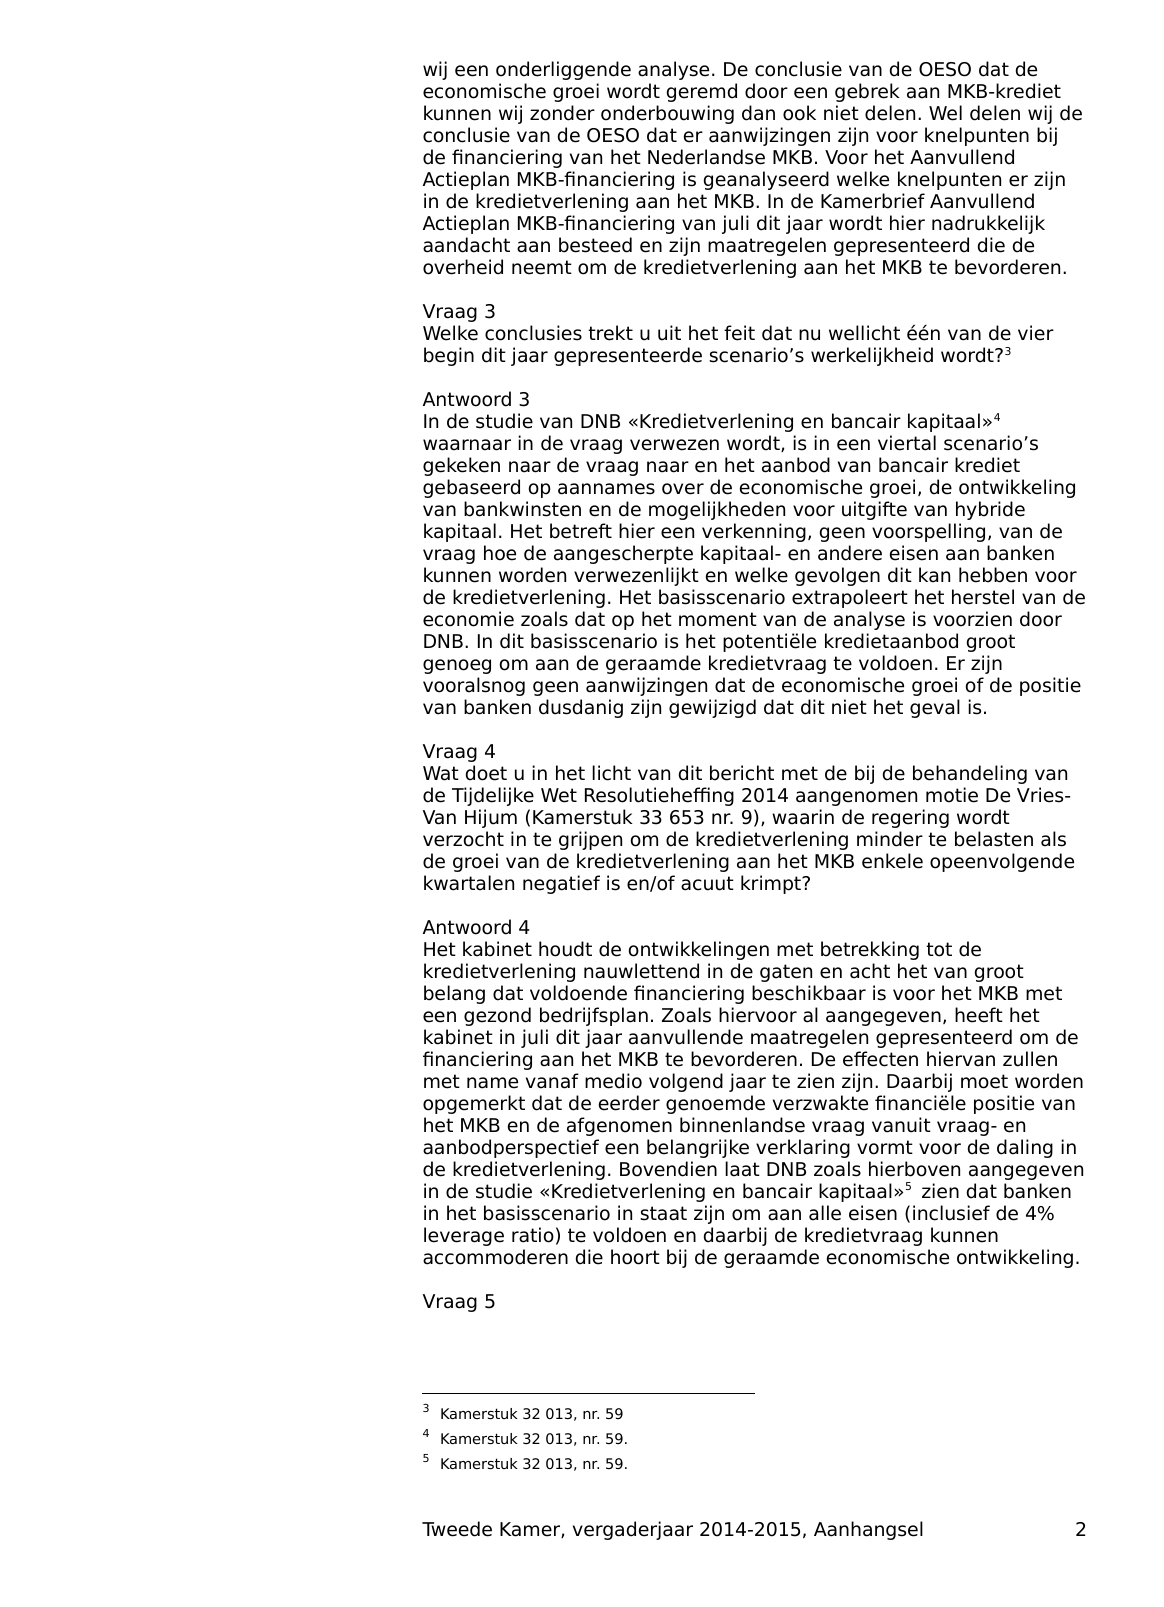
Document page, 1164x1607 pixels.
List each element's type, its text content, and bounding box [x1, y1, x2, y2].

text Kamerstuk 32 013, nr. 59. [422, 1452, 1087, 1474]
text Antwoord 3 [422, 389, 1087, 411]
text Wat doet u in het licht van dit bericht met de bij de behandeling van de Tijdelijke Wet Resolutieheffing 2014 aangenomen motie De Vries-Van Hijum (Kamerstuk 33 653 nr. 9), waarin de regering wordt verzocht in te grijpen om de kredietverlening minder te belasten als de groei van de kredietverlening aan het MKB enkele opeenvolgende kwartalen negatief is en/of acuut krimpt? [422, 763, 1087, 895]
text Welke conclusies trekt u uit het feit dat nu wellicht één van de vier begin dit jaar gepresenteerde scenario’s werkelijkheid wordt? [422, 323, 1087, 367]
text Kamerstuk 32 013, nr. 59. [422, 1427, 1087, 1449]
text wij een onderliggende analyse. De conclusie van de OESO dat de economische groei wordt geremd door een gebrek aan MKB-krediet kunnen wij zonder onderbouwing dan ook niet delen. Wel delen wij de conclusie van de OESO dat er aanwijzingen zijn voor knelpunten bij de financiering van het Nederlandse MKB. Voor het Aanvullend Actieplan MKB-financiering is geanalyseerd welke knelpunten er zijn in de kredietverlening aan het MKB. In de Kamerbrief Aanvullend Actieplan MKB-financiering van juli dit jaar wordt hier nadrukkelijk aandacht aan besteed en zijn maatregelen gepresenteerd die de overheid neemt om de kredietverlening aan het MKB te bevorderen. [422, 59, 1087, 279]
text Antwoord 4 [422, 917, 1087, 939]
text Vraag 3 [422, 301, 1087, 323]
text In de studie van DNB «Kredietverlening en bancair kapitaal» waarnaar in de vraag verwezen wordt, is in een viertal scenario’s gekeken naar de vraag naar en het aanbod van bancair krediet gebaseerd op aannames over de economische groei, de ontwikkeling van bankwinsten en de mogelijkheden voor uitgifte van hybride kapitaal. Het betreft hier een verkenning, geen voorspelling, van de vraag hoe de aangescherpte kapitaal- en andere eisen aan banken kunnen worden verwezenlijkt en welke gevolgen dit kan hebben voor de kredietverlening. Het basisscenario extrapoleert het herstel van de economie zoals dat op het moment van de analyse is voorzien door DNB. In dit basisscenario is het potentiële kredietaanbod groot genoeg om aan de geraamde kredietvraag te voldoen. Er zijn vooralsnog geen aanwijzingen dat de economische groei of de positie van banken dusdanig zijn gewijzigd dat dit niet het geval is. [422, 411, 1087, 719]
text Vraag 4 [422, 741, 1087, 763]
text Vraag 5 [422, 1291, 1087, 1313]
text Kamerstuk 32 013, nr. 59 [422, 1402, 1087, 1424]
text Het kabinet houdt de ontwikkelingen met betrekking tot de kredietverlening nauwlettend in de gaten en acht het van groot belang dat voldoende financiering beschikbaar is voor het MKB met een gezond bedrijfsplan. Zoals hiervoor al aangegeven, heeft het kabinet in juli dit jaar aanvullende maatregelen gepresenteerd om de financiering aan het MKB te bevorderen. De effecten hiervan zullen met name vanaf medio volgend jaar te zien zijn. Daarbij moet worden opgemerkt dat de eerder genoemde verzwakte financiële positie van het MKB en de afgenomen binnenlandse vraag vanuit vraag- en aanbodperspectief een belangrijke verklaring vormt voor de daling in de kredietverlening. Bovendien laat DNB zoals hierboven aangegeven in de studie «Kredietverlening en bancair kapitaal» zien dat banken in het basisscenario in staat zijn om aan alle eisen (inclusief de 4% leverage ratio) te voldoen en daarbij de kredietvraag kunnen accommoderen die hoort bij de geraamde economische ontwikkeling. [422, 939, 1087, 1269]
